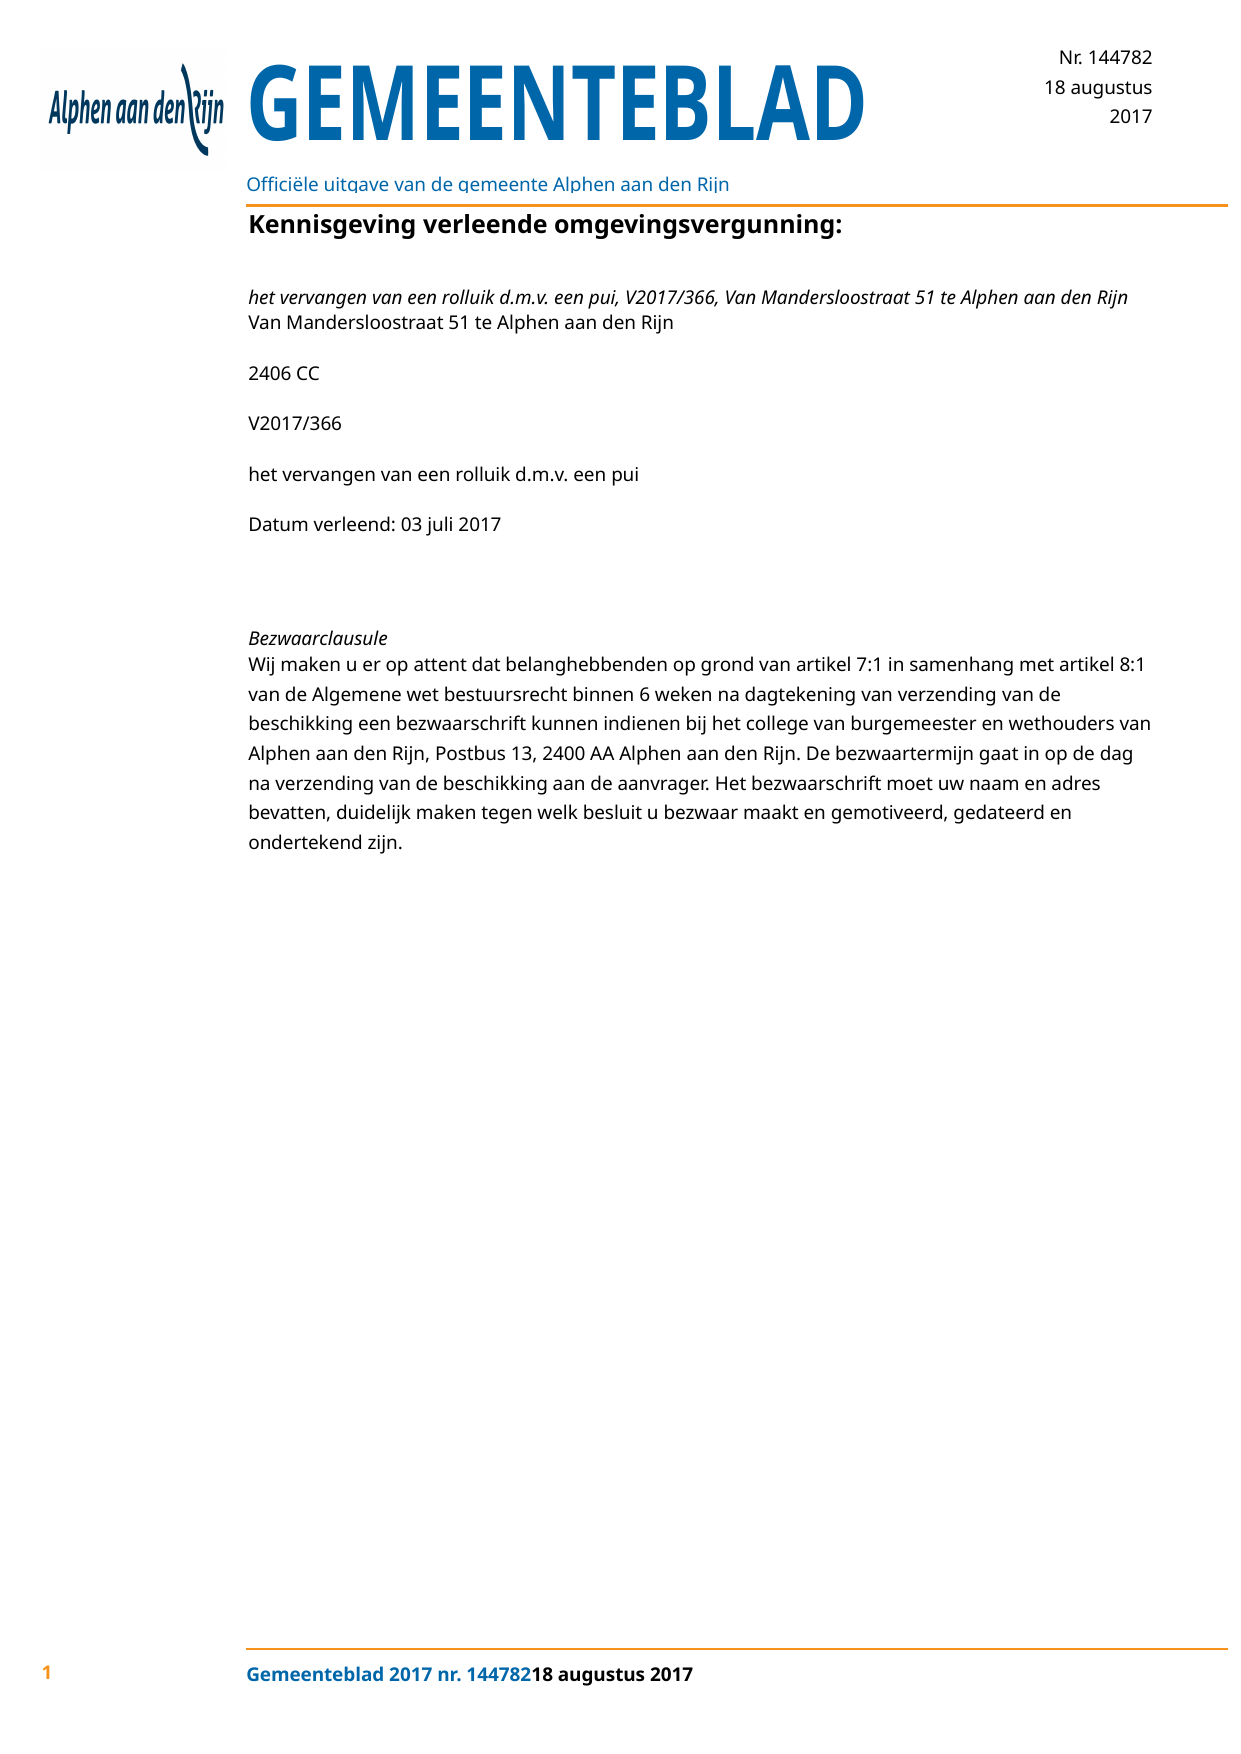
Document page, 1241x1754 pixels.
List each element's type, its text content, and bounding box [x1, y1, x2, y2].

text Van Mandersloostraat 51 te Alphen aan den Rijn [248, 309, 1152, 335]
text het vervangen van een rolluik d.m.v. een pui [248, 461, 1152, 487]
picture [41, 47, 231, 172]
text het vervangen van een rolluik d.m.v. een pui, V2017/366, Van Mandersloostraat 51 te Alphen aan den Rijn [248, 284, 1152, 309]
text Bezwaarclausule [248, 626, 1152, 651]
text Datum verleend: 03 juli 2017 [248, 511, 1152, 537]
text Kennisgeving verleende omgevingsvergunning: [248, 207, 1152, 241]
text V2017/366 [248, 410, 1152, 436]
text 2406 CC [248, 360, 1152, 386]
text Wij maken u er op attent dat belanghebbenden op grond van artikel 7:1 in samenhang met artikel 8:1 van de Algemene wet bestuursrecht binnen 6 weken na dagtekening van verzending van de beschikking een bezwaarschrift kunnen indienen bij het college van burgemeester en wethouders van Alphen aan den Rijn, Postbus 13, 2400 AA Alphen aan den Rijn. De bezwaartermijn gaat in op de dag na verzending van de beschikking aan de aanvrager. Het bezwaarschrift moet uw naam en adres bevatten, duidelijk maken tegen welk besluit u bezwaar maakt en gemotiveerd, gedateerd en ondertekend zijn. [248, 651, 1152, 854]
